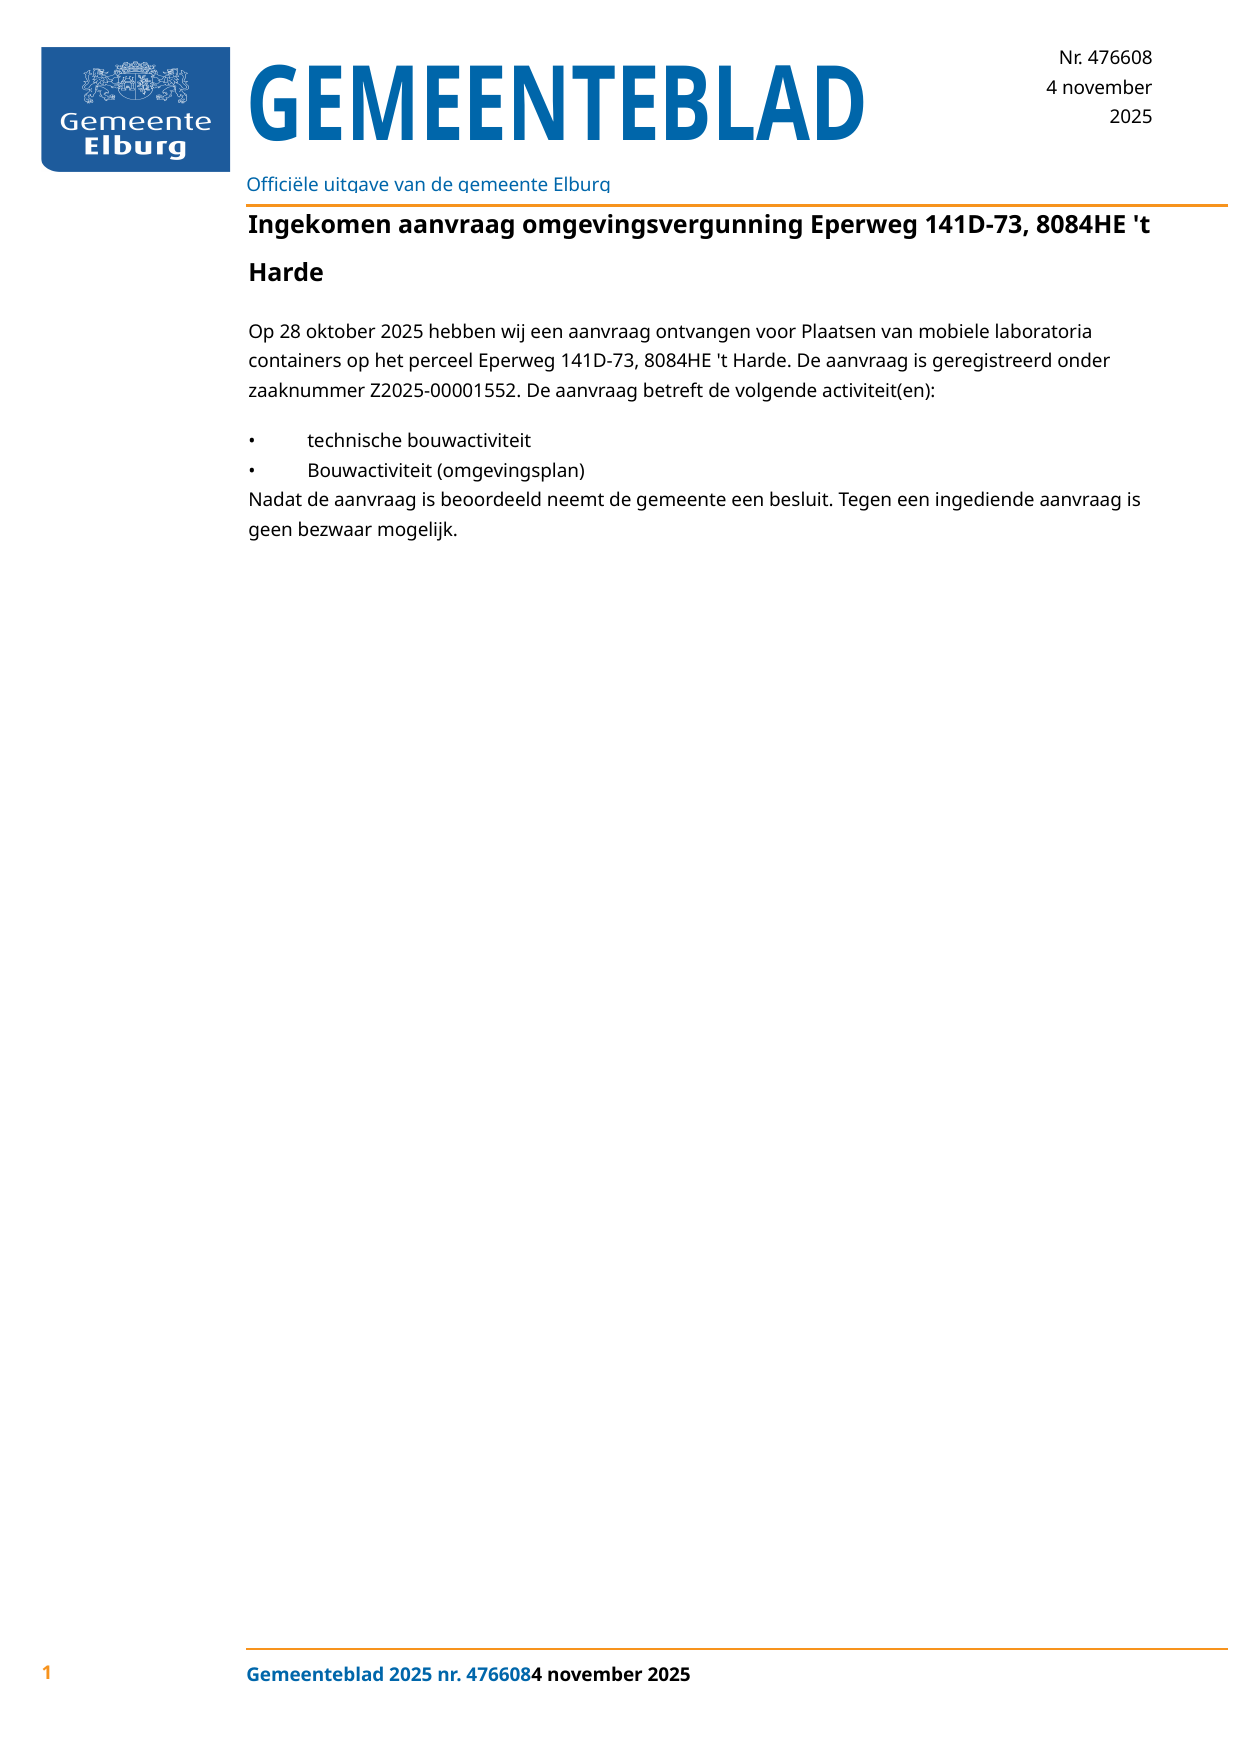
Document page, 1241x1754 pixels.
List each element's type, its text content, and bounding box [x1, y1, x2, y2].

text Nadat de aanvraag is beoordeeld neemt de gemeente een besluit. Tegen een ingediende aanvraag is geen bezwaar mogelijk. [248, 487, 1152, 542]
list Bouwactiviteit (omgevingsplan) [248, 457, 1152, 483]
list technische bouwactiviteit [248, 427, 1152, 453]
text Op 28 oktober 2025 hebben wij een aanvraag ontvangen voor Plaatsen van mobiele laboratoria containers op het perceel Eperweg 141D-73, 8084HE 't Harde. De aanvraag is geregistreerd onder zaaknummer Z2025-00001552. De aanvraag betreft de volgende activiteit(en): [248, 318, 1152, 403]
text Ingekomen aanvraag omgevingsvergunning Eperweg 141D-73, 8084HE 't Harde [248, 207, 1152, 288]
picture [41, 47, 231, 172]
